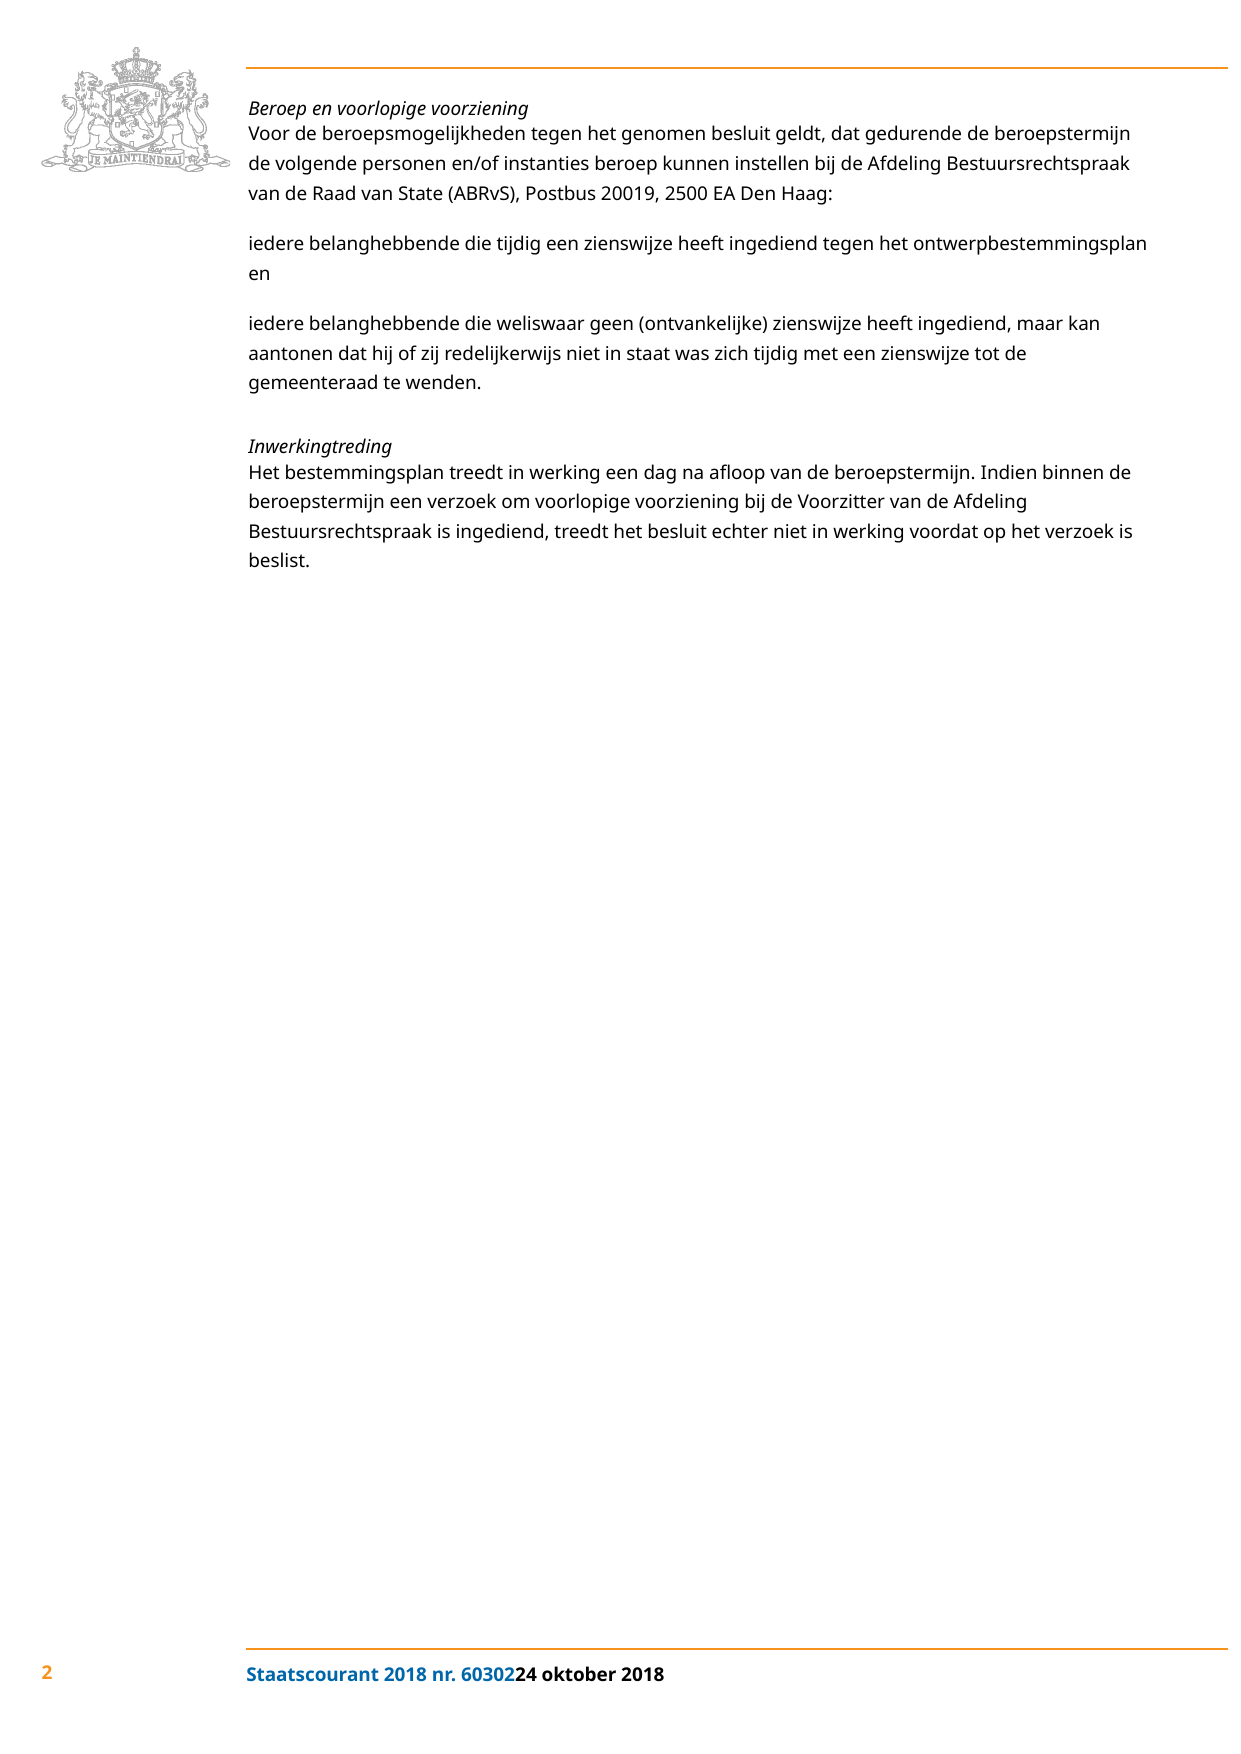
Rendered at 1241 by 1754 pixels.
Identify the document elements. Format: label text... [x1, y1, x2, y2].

text Voor de beroepsmogelijkheden tegen het genomen besluit geldt, dat gedurende de beroepstermijn de volgende personen en/of instanties beroep kunnen instellen bij de Afdeling Bestuursrechtspraak van de Raad van State (ABRvS), Postbus 20019, 2500 EA Den Haag: [248, 121, 1152, 205]
picture [41, 47, 231, 172]
text Het bestemmingsplan treedt in werking een dag na afloop van de beroepstermijn. Indien binnen de beroepstermijn een verzoek om voorlopige voorziening bij de Voorzitter van de Afdeling Bestuursrechtspraak is ingediend, treedt het besluit echter niet in werking voordat op het verzoek is beslist. [248, 459, 1152, 573]
text iedere belanghebbende die tijdig een zienswijze heeft ingediend tegen het ontwerpbestemmingsplan en [248, 230, 1152, 285]
text Inwerkingtreding [248, 433, 1152, 459]
text Beroep en voorlopige voorziening [248, 95, 1152, 121]
text iedere belanghebbende die weliswaar geen (ontvankelijke) zienswijze heeft ingediend, maar kan aantonen dat hij of zij redelijkerwijs niet in staat was zich tijdig met een zienswijze tot de gemeenteraad te wenden. [248, 310, 1152, 395]
